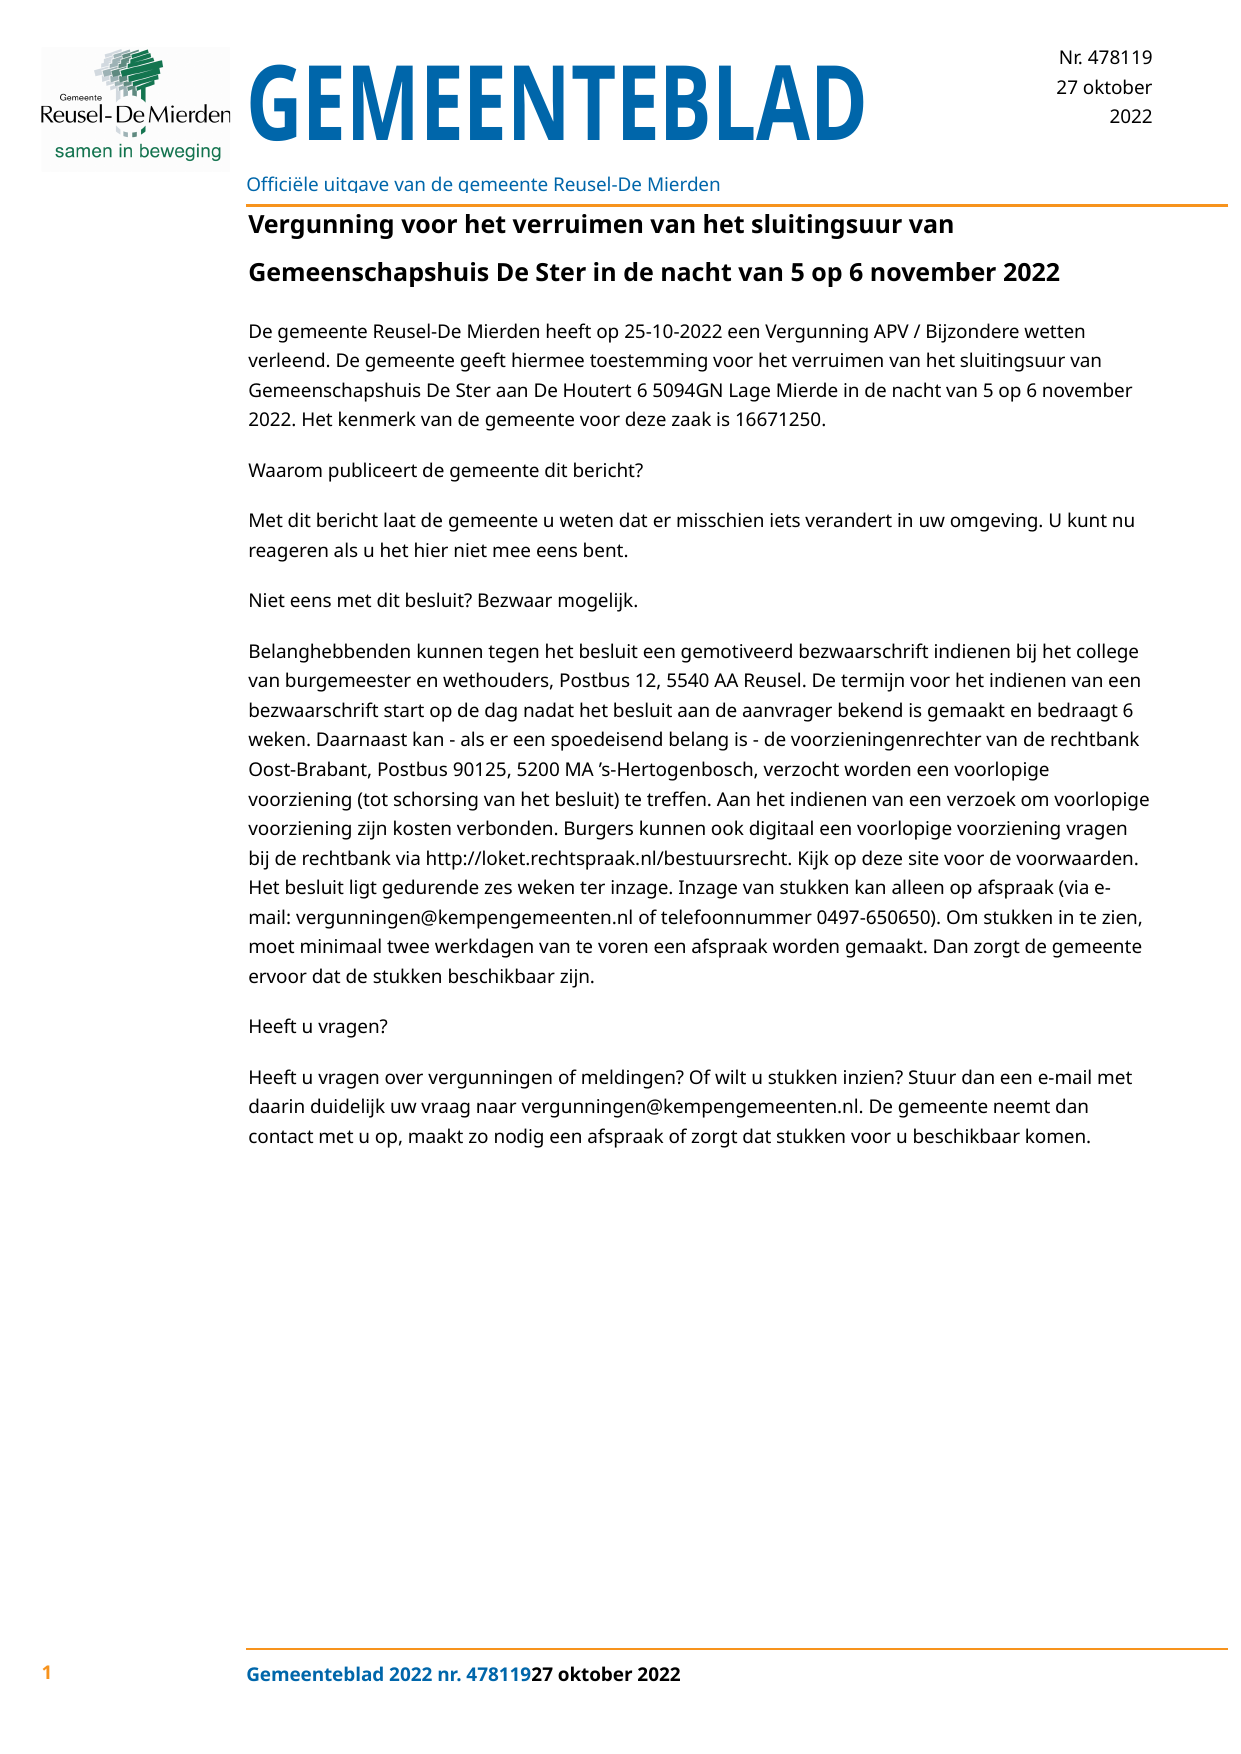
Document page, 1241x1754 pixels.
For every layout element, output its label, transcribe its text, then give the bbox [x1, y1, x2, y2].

text Belanghebbenden kunnen tegen het besluit een gemotiveerd bezwaarschrift indienen bij het college van burgemeester en wethouders, Postbus 12, 5540 AA Reusel. De termijn voor het indienen van een bezwaarschrift start op de dag nadat het besluit aan de aanvrager bekend is gemaakt en bedraagt 6 weken. Daarnaast kan - als er een spoedeisend belang is - de voorzieningenrechter van de rechtbank Oost-Brabant, Postbus 90125, 5200 MA ’s-Hertogenbosch, verzocht worden een voorlopige voorziening (tot schorsing van het besluit) te treffen. Aan het indienen van een verzoek om voorlopige voorziening zijn kosten verbonden. Burgers kunnen ook digitaal een voorlopige voorziening vragen bij de rechtbank via http://loket.rechtspraak.nl/bestuursrecht. Kijk op deze site voor de voorwaarden. Het besluit ligt gedurende zes weken ter inzage. Inzage van stukken kan alleen op afspraak (via e-mail: vergunningen@kempengemeenten.nl of telefoonnummer 0497-650650). Om stukken in te zien, moet minimaal twee werkdagen van te voren een afspraak worden gemaakt. Dan zorgt de gemeente ervoor dat de stukken beschikbaar zijn. [248, 638, 1152, 989]
picture [41, 47, 231, 172]
text Met dit bericht laat de gemeente u weten dat er misschien iets verandert in uw omgeving. U kunt nu reageren als u het hier niet mee eens bent. [248, 507, 1152, 563]
text Niet eens met dit besluit? Bezwaar mogelijk. [248, 587, 1152, 613]
text De gemeente Reusel-De Mierden heeft op 25-10-2022 een Vergunning APV / Bijzondere wetten verleend. De gemeente geeft hiermee toestemming voor het verruimen van het sluitingsuur van Gemeenschapshuis De Ster aan De Houtert 6 5094GN Lage Mierde in de nacht van 5 op 6 november 2022. Het kenmerk van de gemeente voor deze zaak is 16671250. [248, 318, 1152, 432]
text Heeft u vragen? [248, 1014, 1152, 1039]
text Waarom publiceert de gemeente dit bericht? [248, 457, 1152, 483]
text Vergunning voor het verruimen van het sluitingsuur van Gemeenschapshuis De Ster in de nacht van 5 op 6 november 2022 [248, 207, 1152, 288]
text Heeft u vragen over vergunningen of meldingen? Of wilt u stukken inzien? Stuur dan een e-mail met daarin duidelijk uw vraag naar vergunningen@kempengemeenten.nl. De gemeente neemt dan contact met u op, maakt zo nodig een afspraak of zorgt dat stukken voor u beschikbaar komen. [248, 1064, 1152, 1149]
